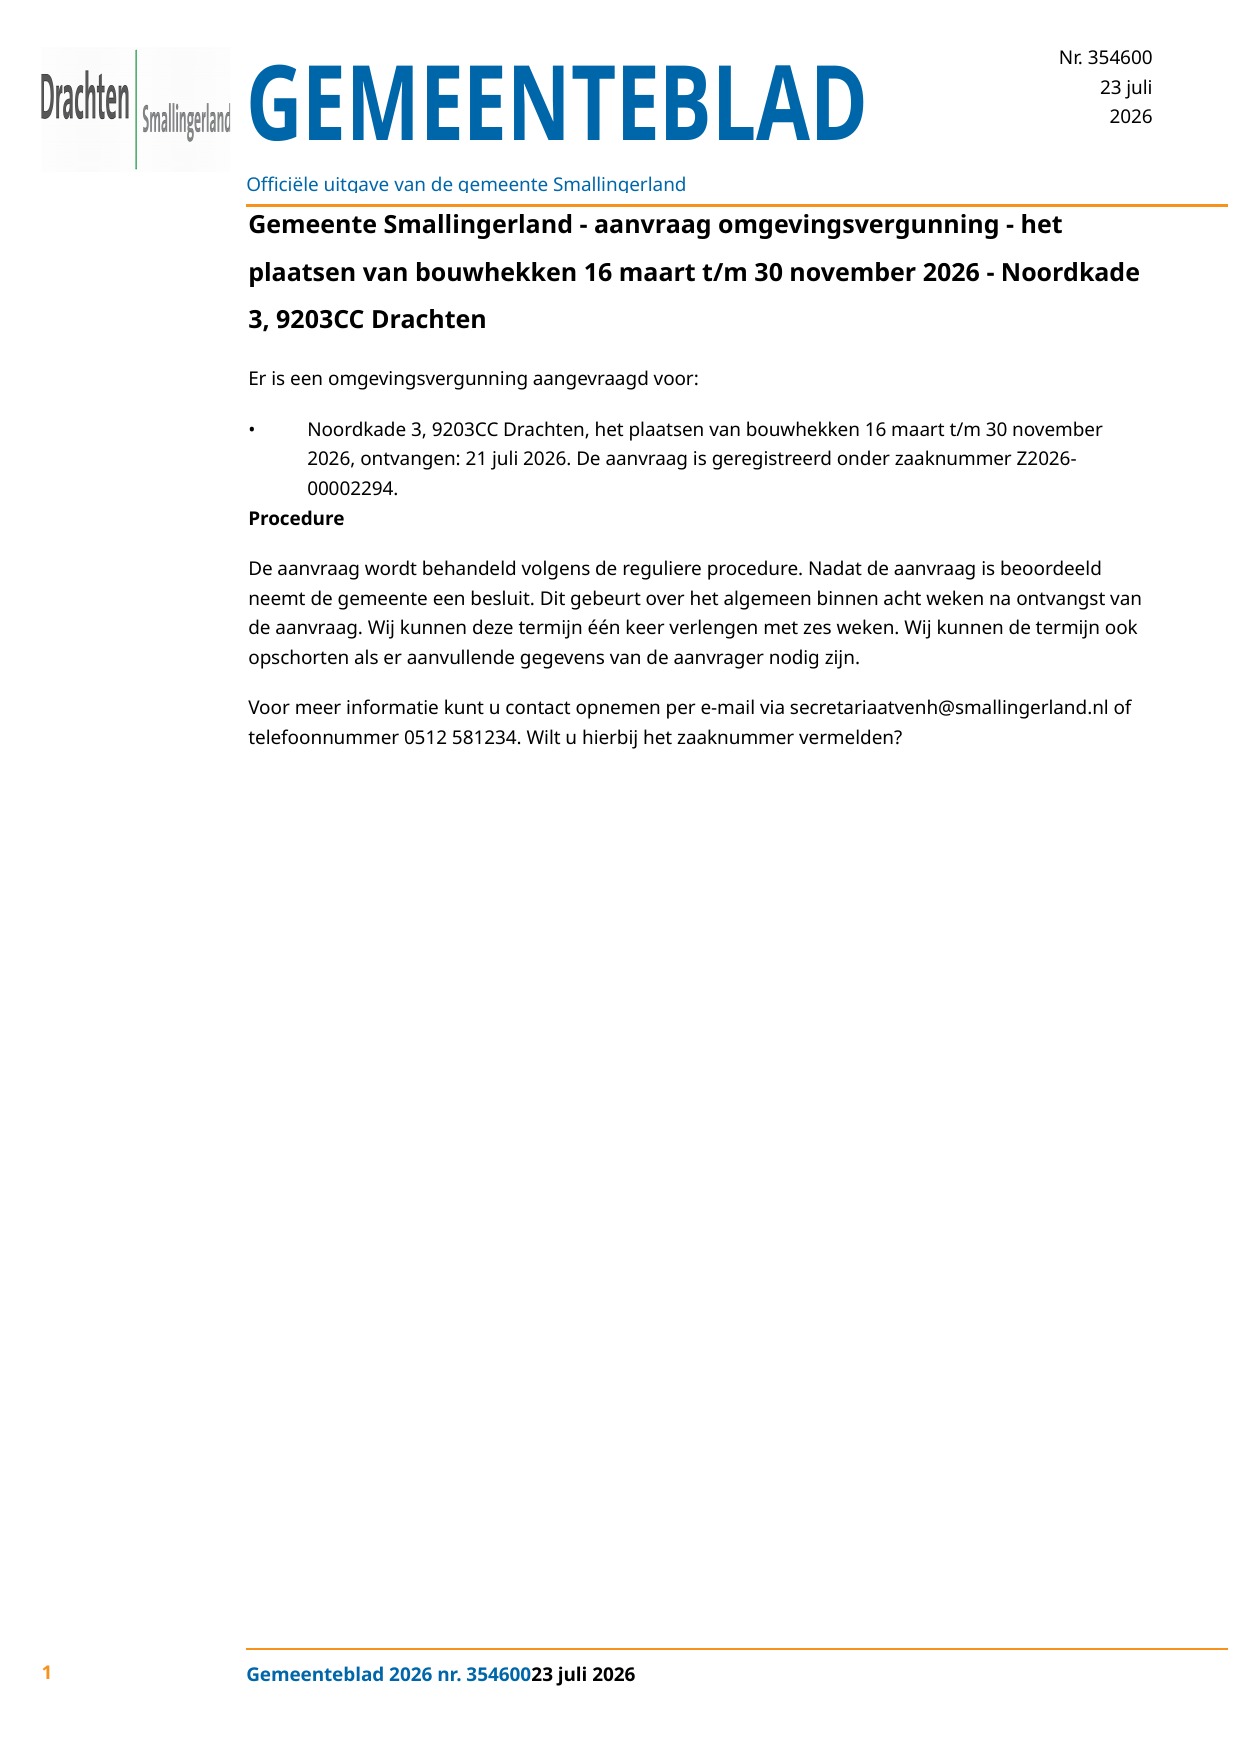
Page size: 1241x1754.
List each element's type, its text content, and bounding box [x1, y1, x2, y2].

text Gemeente Smallingerland - aanvraag omgevingsvergunning - het plaatsen van bouwhekken 16 maart t/m 30 november 2026 - Noordkade 3, 9203CC Drachten [248, 207, 1152, 336]
picture [41, 47, 231, 172]
list Noordkade 3, 9203CC Drachten, het plaatsen van bouwhekken 16 maart t/m 30 november 2026, ontvangen: 21 juli 2026. De aanvraag is geregistreerd onder zaaknummer Z2026-00002294. [248, 416, 1152, 501]
text Voor meer informatie kunt u contact opnemen per e-mail via secretariaatvenh@smallingerland.nl of telefoonnummer 0512 581234. Wilt u hierbij het zaaknummer vermelden? [248, 694, 1152, 749]
text Er is een omgevingsvergunning aangevraagd voor: [248, 366, 1152, 391]
text De aanvraag wordt behandeld volgens de reguliere procedure. Nadat de aanvraag is beoordeeld neemt de gemeente een besluit. Dit gebeurt over het algemeen binnen acht weken na ontvangst van de aanvraag. Wij kunnen deze termijn één keer verlengen met zes weken. Wij kunnen de termijn ook opschorten als er aanvullende gegevens van de aanvrager nodig zijn. [248, 555, 1152, 669]
text Procedure [248, 505, 1152, 530]
